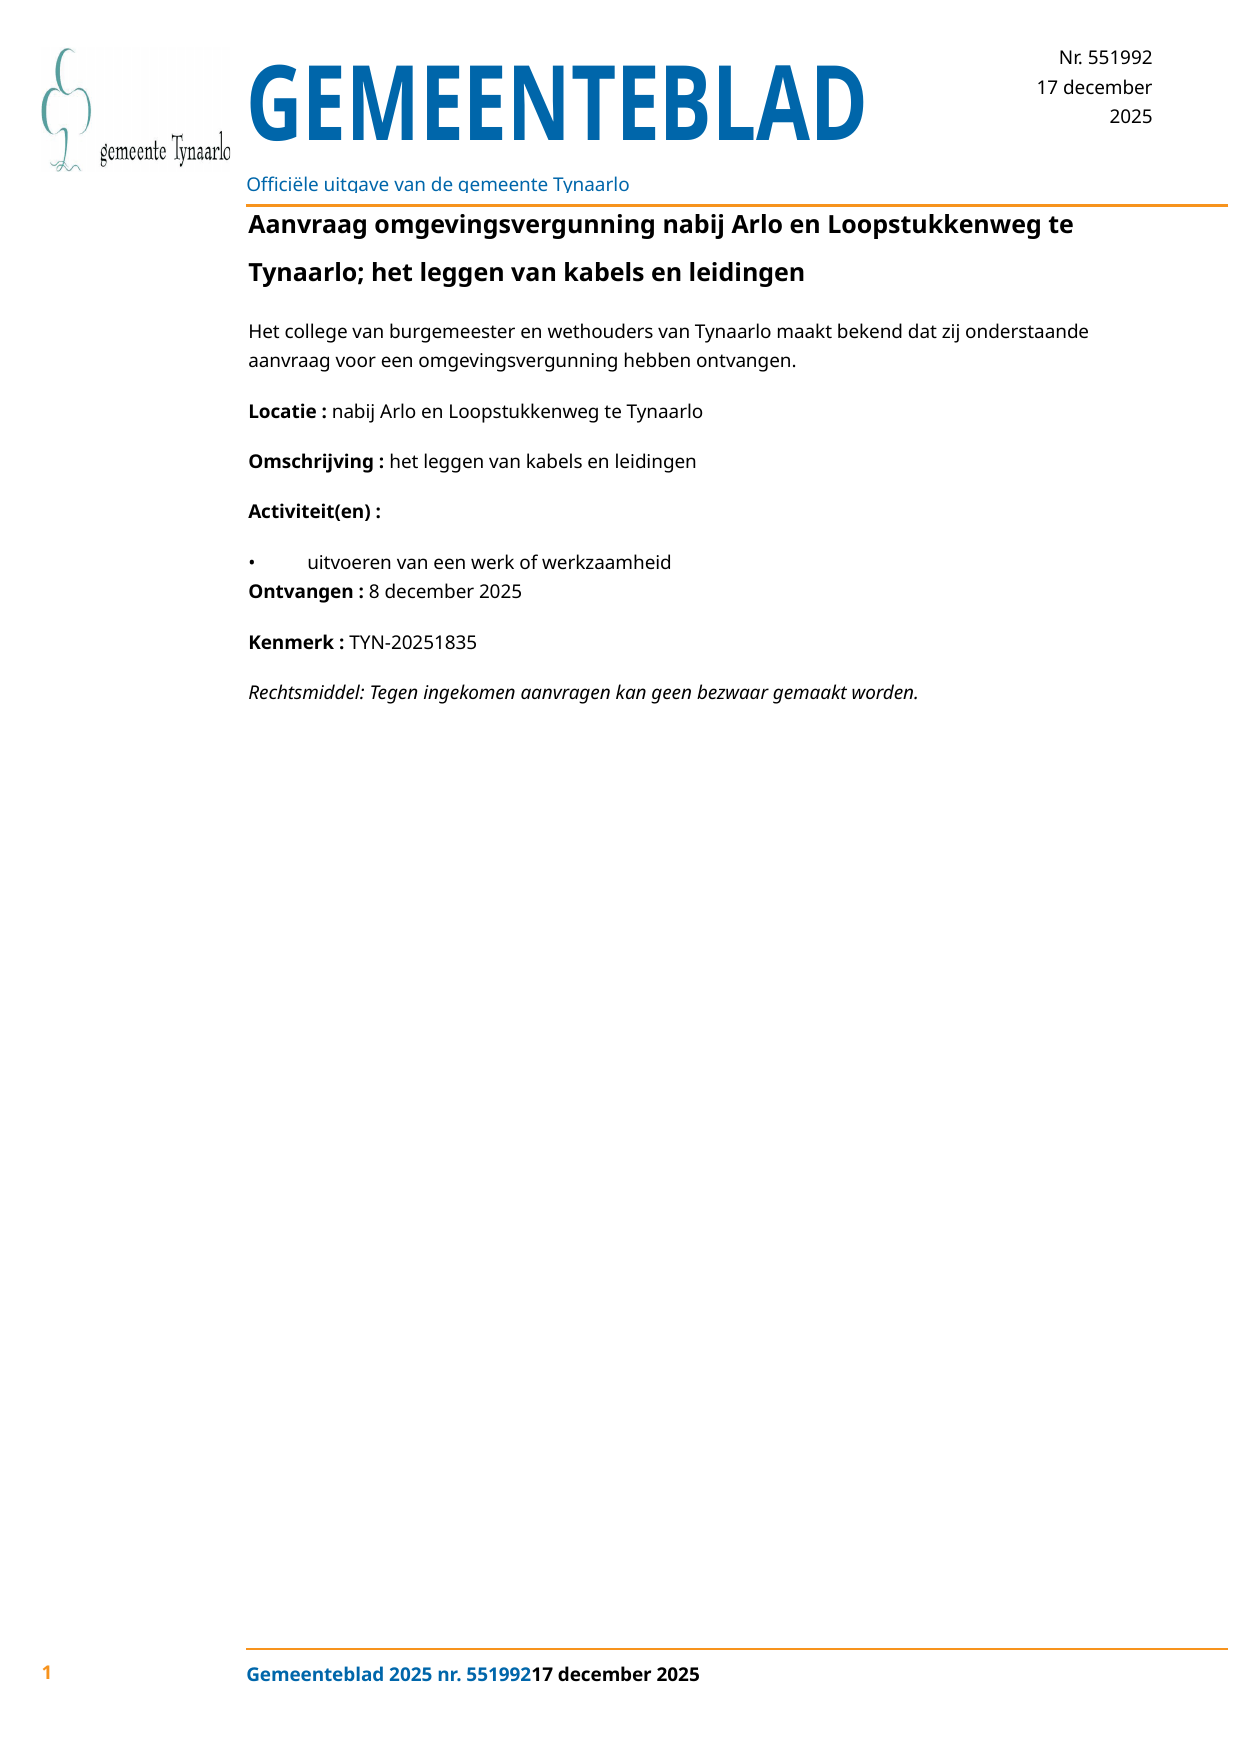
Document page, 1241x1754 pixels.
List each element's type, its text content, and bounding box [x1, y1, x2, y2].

text Ontvangen : 8 december 2025 [248, 579, 1152, 604]
text Aanvraag omgevingsvergunning nabij Arlo en Loopstukkenweg te Tynaarlo; het leggen van kabels en leidingen [248, 207, 1152, 288]
text Activiteit(en) : [248, 499, 1152, 524]
text Kenmerk : TYN-20251835 [248, 629, 1152, 655]
text Rechtsmiddel: Tegen ingekomen aanvragen kan geen bezwaar gemaakt worden. [248, 679, 1152, 705]
picture [41, 47, 231, 172]
text Het college van burgemeester en wethouders van Tynaarlo maakt bekend dat zij onderstaande aanvraag voor een omgevingsvergunning hebben ontvangen. [248, 318, 1152, 373]
text Locatie : nabij Arlo en Loopstukkenweg te Tynaarlo [248, 398, 1152, 424]
list uitvoeren van een werk of werkzaamheid [248, 549, 1152, 575]
text Omschrijving : het leggen van kabels en leidingen [248, 448, 1152, 474]
